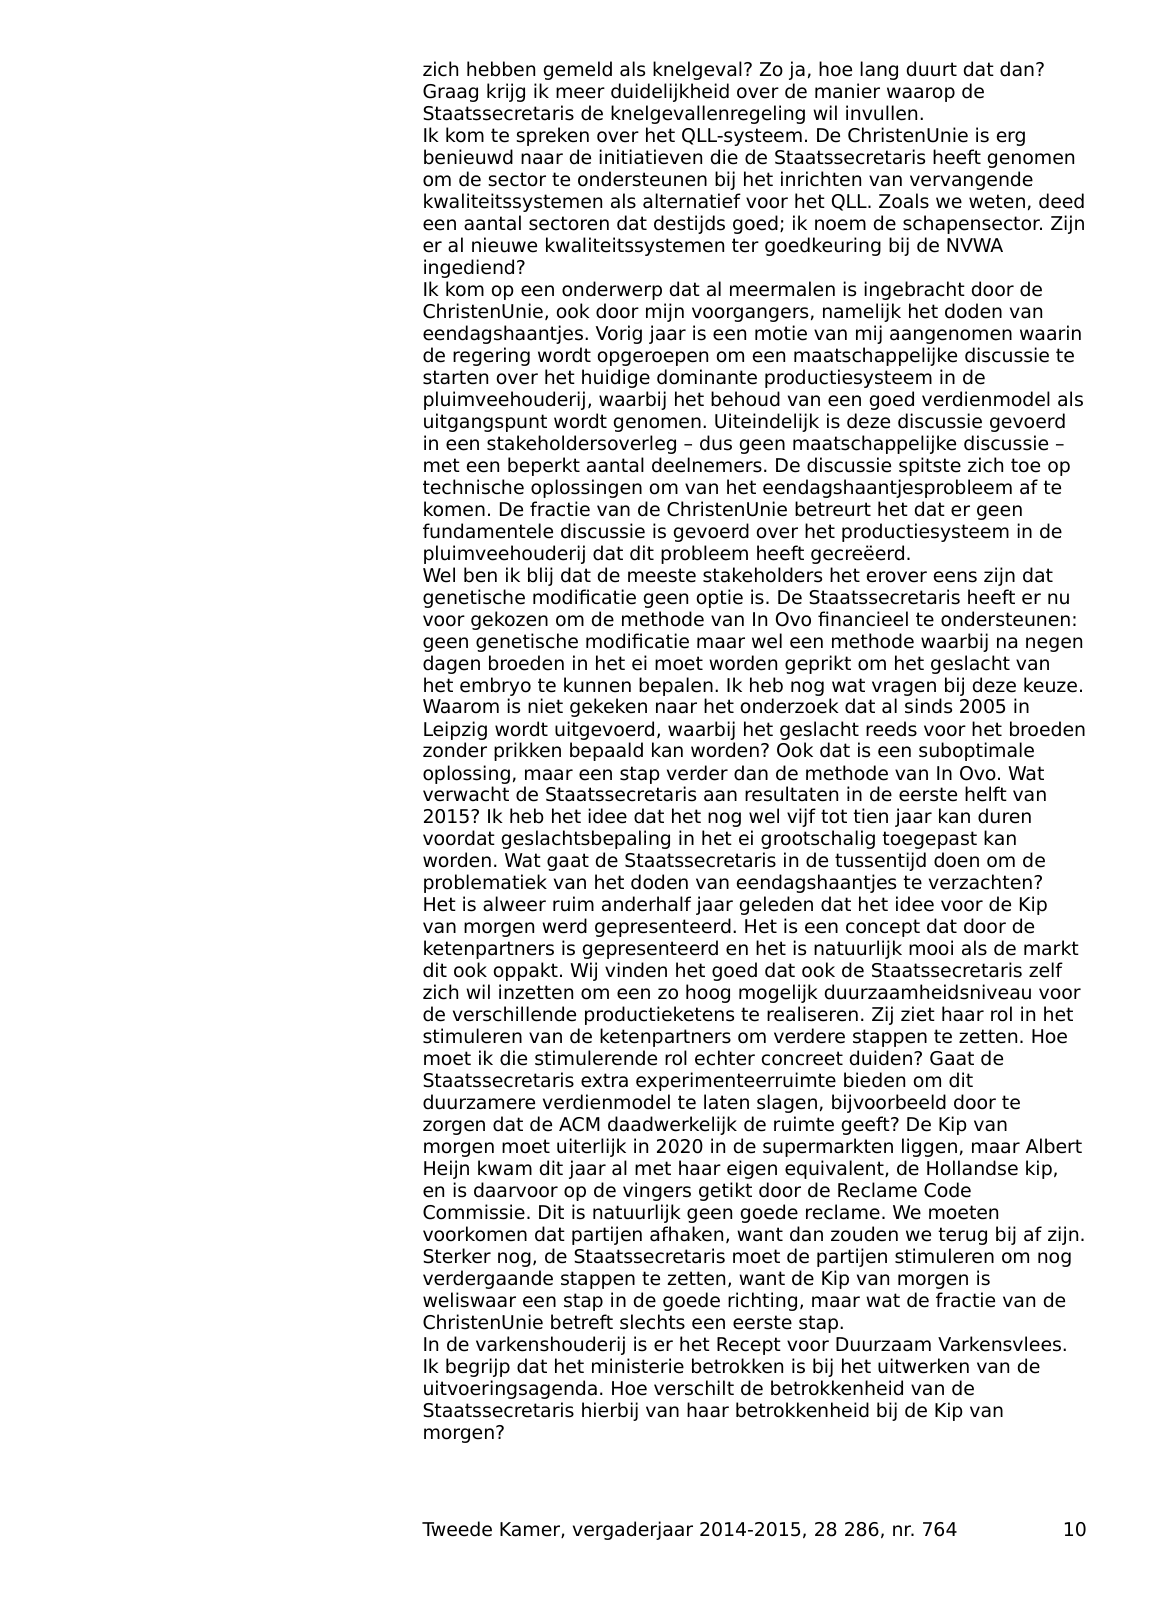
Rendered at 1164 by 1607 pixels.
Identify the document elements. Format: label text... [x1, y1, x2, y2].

text zich hebben gemeld als knelgeval? Zo ja, hoe lang duurt dat dan? Graag krijg ik meer duidelijkheid over de manier waarop de Staatssecretaris de knelgevallenregeling wil invullen. [422, 59, 1087, 125]
text Het is alweer ruim anderhalf jaar geleden dat het idee voor de Kip van morgen werd gepresenteerd. Het is een concept dat door de ketenpartners is gepresenteerd en het is natuurlijk mooi als de markt dit ook oppakt. Wij vinden het goed dat ook de Staatssecretaris zelf zich wil inzetten om een zo hoog mogelijk duurzaamheidsniveau voor de verschillende productieketens te realiseren. Zij ziet haar rol in het stimuleren van de ketenpartners om verdere stappen te zetten. Hoe moet ik die stimulerende rol echter concreet duiden? Gaat de Staatssecretaris extra experimenteerruimte bieden om dit duurzamere verdienmodel te laten slagen, bijvoorbeeld door te zorgen dat de ACM daadwerkelijk de ruimte geeft? De Kip van morgen moet uiterlijk in 2020 in de supermarkten liggen, maar Albert Heijn kwam dit jaar al met haar eigen equivalent, de Hollandse kip, en is daarvoor op de vingers getikt door de Reclame Code Commissie. Dit is natuurlijk geen goede reclame. We moeten voorkomen dat partijen afhaken, want dan zouden we terug bij af zijn. Sterker nog, de Staatssecretaris moet de partijen stimuleren om nog verdergaande stappen te zetten, want de Kip van morgen is weliswaar een stap in de goede richting, maar wat de fractie van de ChristenUnie betreft slechts een eerste stap. [422, 894, 1087, 1334]
text Ik kom op een onderwerp dat al meermalen is ingebracht door de ChristenUnie, ook door mijn voorgangers, namelijk het doden van eendagshaantjes. Vorig jaar is een motie van mij aangenomen waarin de regering wordt opgeroepen om een maatschappelijke discussie te starten over het huidige dominante productiesysteem in de pluimveehouderij, waarbij het behoud van een goed verdienmodel als uitgangspunt wordt genomen. Uiteindelijk is deze discussie gevoerd in een stakeholdersoverleg – dus geen maatschappelijke discussie – met een beperkt aantal deelnemers. De discussie spitste zich toe op technische oplossingen om van het eendagshaantjesprobleem af te komen. De fractie van de ChristenUnie betreurt het dat er geen fundamentele discussie is gevoerd over het productiesysteem in de pluimveehouderij dat dit probleem heeft gecreëerd. [422, 279, 1087, 564]
text In de varkenshouderij is er het Recept voor Duurzaam Varkensvlees. Ik begrijp dat het ministerie betrokken is bij het uitwerken van de uitvoeringsagenda. Hoe verschilt de betrokkenheid van de Staatssecretaris hierbij van haar betrokkenheid bij de Kip van morgen? [422, 1334, 1087, 1444]
text Ik kom te spreken over het QLL-systeem. De ChristenUnie is erg benieuwd naar de initiatieven die de Staatssecretaris heeft genomen om de sector te ondersteunen bij het inrichten van vervangende kwaliteitssystemen als alternatief voor het QLL. Zoals we weten, deed een aantal sectoren dat destijds goed; ik noem de schapensector. Zijn er al nieuwe kwaliteitssystemen ter goedkeuring bij de NVWA ingediend? [422, 125, 1087, 279]
text Wel ben ik blij dat de meeste stakeholders het erover eens zijn dat genetische modificatie geen optie is. De Staatssecretaris heeft er nu voor gekozen om de methode van In Ovo financieel te ondersteunen: geen genetische modificatie maar wel een methode waarbij na negen dagen broeden in het ei moet worden geprikt om het geslacht van het embryo te kunnen bepalen. Ik heb nog wat vragen bij deze keuze. Waarom is niet gekeken naar het onderzoek dat al sinds 2005 in Leipzig wordt uitgevoerd, waarbij het geslacht reeds voor het broeden zonder prikken bepaald kan worden? Ook dat is een suboptimale oplossing, maar een stap verder dan de methode van In Ovo. Wat verwacht de Staatssecretaris aan resultaten in de eerste helft van 2015? Ik heb het idee dat het nog wel vijf tot tien jaar kan duren voordat geslachtsbepaling in het ei grootschalig toegepast kan worden. Wat gaat de Staatssecretaris in de tussentijd doen om de problematiek van het doden van eendagshaantjes te verzachten? [422, 564, 1087, 894]
